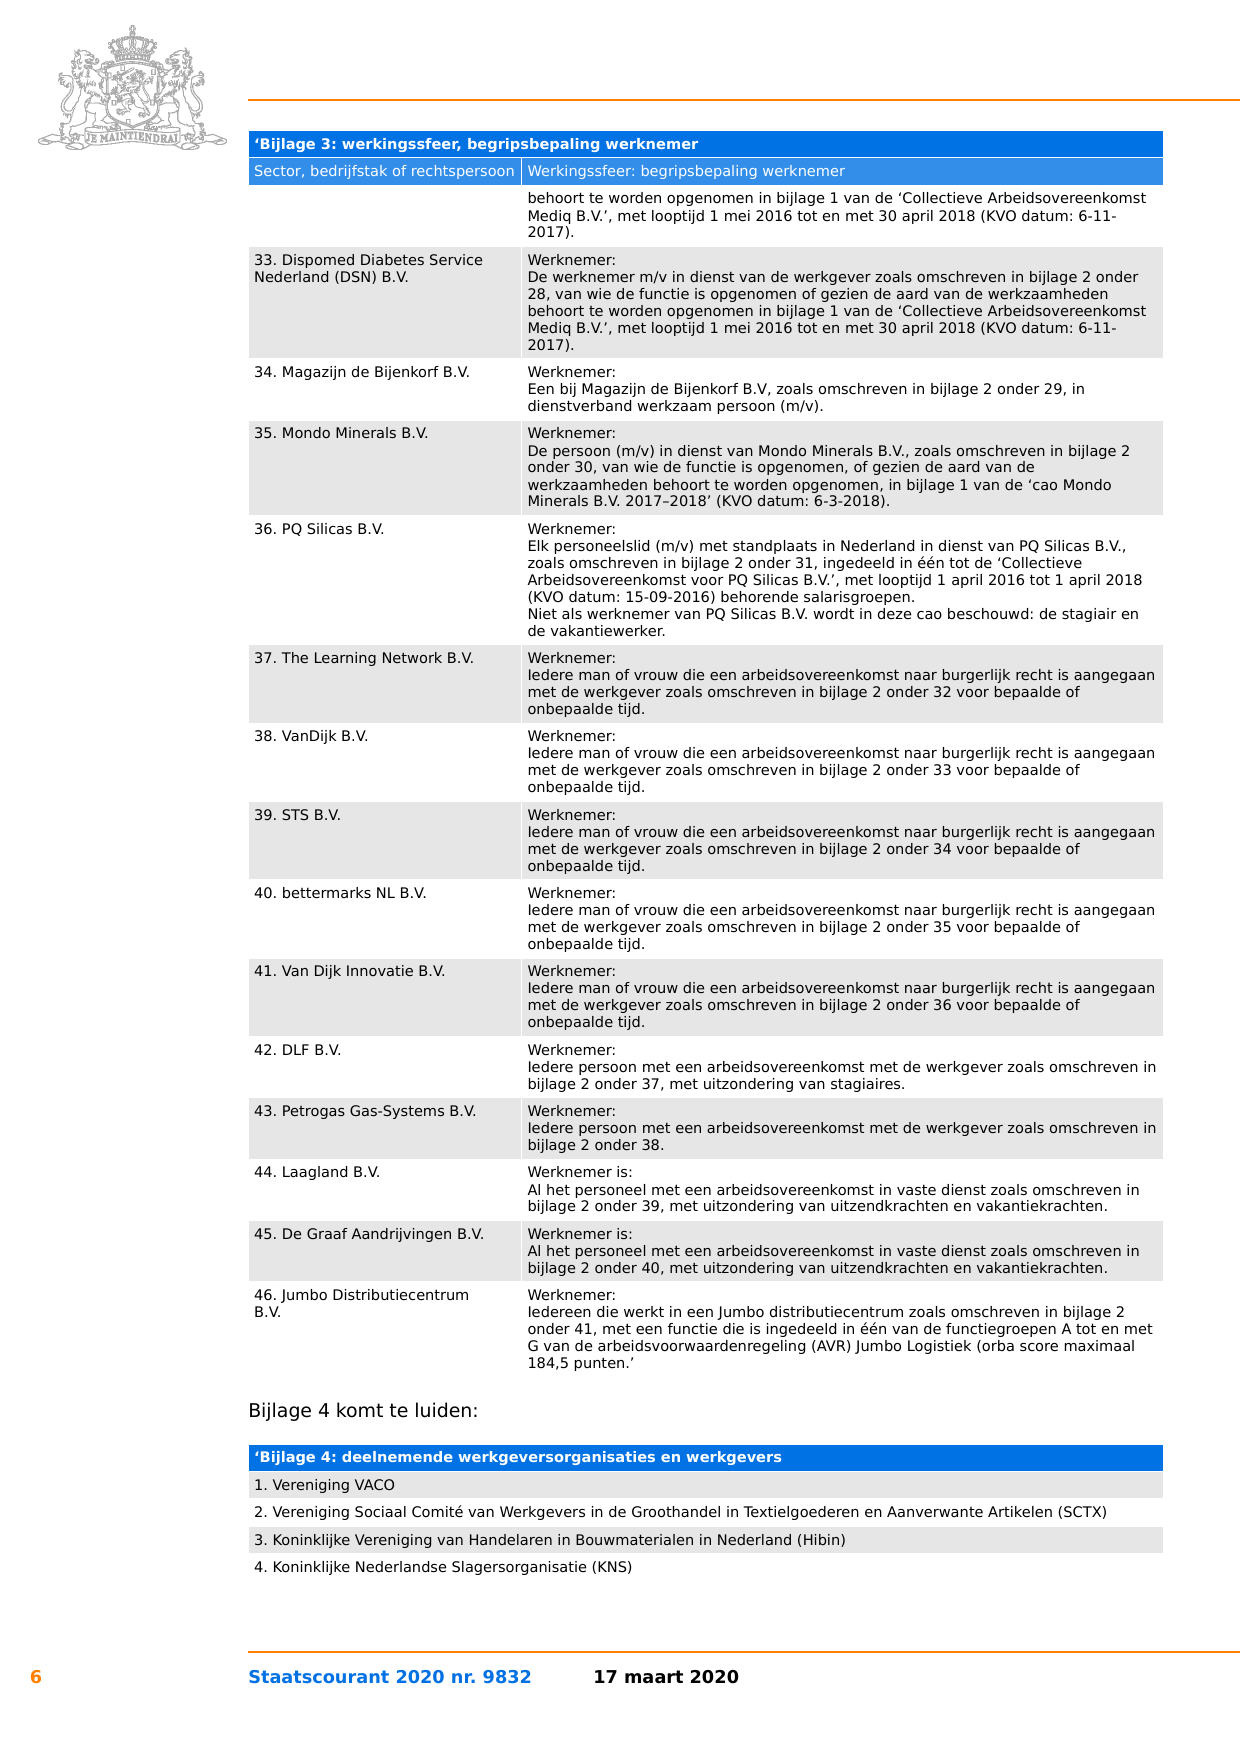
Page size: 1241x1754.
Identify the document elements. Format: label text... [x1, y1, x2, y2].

table_cell 46. Jumbo Distributiecentrum B.V. [249, 1283, 521, 1377]
table_cell Werknemer is: Al het personeel met een arbeidsovereenkomst in vaste dienst zoals omschreven in bijlage 2 onder 40, met uitzondering van uitzendkrachten en vakantiekrachten. [522, 1221, 1163, 1281]
table_cell 40. bettermarks NL B.V. [249, 880, 521, 958]
table_cell Werknemer: Een bij Magazijn de Bijenkorf B.V, zoals omschreven in bijlage 2 onder 29, in dienstverband werkzaam persoon (m/v). [522, 359, 1163, 420]
table_cell behoort te worden opgenomen in bijlage 1 van de ‘Collectieve Arbeidsovereenkomst Mediq B.V.’, met looptijd 1 mei 2016 tot en met 30 april 2018 (KVO datum: 6-11-2017). [522, 186, 1163, 246]
table_cell 39. STS B.V. [249, 802, 521, 879]
table_cell Werknemer: Iedere persoon met een arbeidsovereenkomst met de werkgever zoals omschreven in bijlage 2 onder 37, met uitzondering van stagiaires. [522, 1037, 1163, 1097]
table_cell Werknemer: De persoon (m/v) in dienst van Mondo Minerals B.V., zoals omschreven in bijlage 2 onder 30, van wie de functie is opgenomen, of gezien de aard van de werkzaamheden behoort te worden opgenomen, in bijlage 1 van de ‘cao Mondo Minerals B.V. 2017–2018’ (KVO datum: 6-3-2018). [522, 421, 1163, 515]
table_cell Werknemer: Iedere man of vrouw die een arbeidsovereenkomst naar burgerlijk recht is aangegaan met de werkgever zoals omschreven in bijlage 2 onder 33 voor bepaalde of onbepaalde tijd. [522, 724, 1163, 801]
table_cell 37. The Learning Network B.V. [249, 645, 521, 723]
table_cell [249, 186, 521, 246]
table_cell 35. Mondo Minerals B.V. [249, 421, 521, 515]
table_cell Werknemer: Iedere man of vrouw die een arbeidsovereenkomst naar burgerlijk recht is aangegaan met de werkgever zoals omschreven in bijlage 2 onder 35 voor bepaalde of onbepaalde tijd. [522, 880, 1163, 958]
table_cell Werknemer: Iedere man of vrouw die een arbeidsovereenkomst naar burgerlijk recht is aangegaan met de werkgever zoals omschreven in bijlage 2 onder 34 voor bepaalde of onbepaalde tijd. [522, 802, 1163, 879]
table_header ‘Bijlage 3: werkingssfeer, begripsbepaling werknemer [249, 131, 1163, 157]
table_cell 34. Magazijn de Bijenkorf B.V. [249, 359, 521, 420]
table_cell 4. Koninklijke Nederlandse Slagersorganisatie (KNS) [249, 1554, 1163, 1580]
table_cell 45. De Graaf Aandrijvingen B.V. [249, 1221, 521, 1281]
table_cell 33. Dispomed Diabetes Service Nederland (DSN) B.V. [249, 247, 521, 358]
table_cell Werknemer: Iedere man of vrouw die een arbeidsovereenkomst naar burgerlijk recht is aangegaan met de werkgever zoals omschreven in bijlage 2 onder 32 voor bepaalde of onbepaalde tijd. [522, 645, 1163, 723]
table_cell Werknemer: Elk personeelslid (m/v) met standplaats in Nederland in dienst van PQ Silicas B.V., zoals omschreven in bijlage 2 onder 31, ingedeeld in één tot de ‘Collectieve Arbeidsovereenkomst voor PQ Silicas B.V.’, met looptijd 1 april 2016 tot 1 april 2018 (KVO datum: 15-09-2016) behorende salarisgroepen. Niet als werknemer van PQ Silicas B.V. wordt in deze cao beschouwd: de stagiair en de vakantiewerker. [522, 516, 1163, 644]
table_cell 38. VanDijk B.V. [249, 724, 521, 801]
table_cell 42. DLF B.V. [249, 1037, 521, 1097]
table_cell 43. Petrogas Gas-Systems B.V. [249, 1098, 521, 1159]
table_cell Sector, bedrijfstak of rechtspersoon [249, 158, 521, 185]
table_cell Werknemer: Iedereen die werkt in een Jumbo distributiecentrum zoals omschreven in bijlage 2 onder 41, met een functie die is ingedeeld in één van de functiegroepen A tot en met G van de arbeidsvoorwaardenregeling (AVR) Jumbo Logistiek (orba score maximaal 184,5 punten.’ [522, 1283, 1163, 1377]
table_cell Werkingssfeer: begripsbepaling werknemer [522, 158, 1163, 185]
table_cell Werknemer is: Al het personeel met een arbeidsovereenkomst in vaste dienst zoals omschreven in bijlage 2 onder 39, met uitzondering van uitzendkrachten en vakantiekrachten. [522, 1160, 1163, 1220]
table_header ‘Bijlage 4: deelnemende werkgeversorganisaties en werkgevers [249, 1445, 1163, 1471]
table_cell 36. PQ Silicas B.V. [249, 516, 521, 644]
table_cell 3. Koninklijke Vereniging van Handelaren in Bouwmaterialen in Nederland (Hibin) [249, 1527, 1163, 1553]
table_cell 44. Laagland B.V. [249, 1160, 521, 1220]
table_cell Werknemer: Iedere persoon met een arbeidsovereenkomst met de werkgever zoals omschreven in bijlage 2 onder 38. [522, 1098, 1163, 1159]
text Bijlage 4 komt te luiden: [248, 1399, 1163, 1422]
table_cell Werknemer: De werknemer m/v in dienst van de werkgever zoals omschreven in bijlage 2 onder 28, van wie de functie is opgenomen of gezien de aard van de werkzaamheden behoort te worden opgenomen in bijlage 1 van de ‘Collectieve Arbeidsovereenkomst Mediq B.V.’, met looptijd 1 mei 2016 tot en met 30 april 2018 (KVO datum: 6-11-2017). [522, 247, 1163, 358]
table_cell Werknemer: Iedere man of vrouw die een arbeidsovereenkomst naar burgerlijk recht is aangegaan met de werkgever zoals omschreven in bijlage 2 onder 36 voor bepaalde of onbepaalde tijd. [522, 959, 1163, 1036]
table_cell 2. Vereniging Sociaal Comité van Werkgevers in de Groothandel in Textielgoederen en Aanverwante Artikelen (SCTX) [249, 1499, 1163, 1526]
table_cell 41. Van Dijk Innovatie B.V. [249, 959, 521, 1036]
table_cell 1. Vereniging VACO [249, 1472, 1163, 1498]
picture [38, 25, 227, 150]
